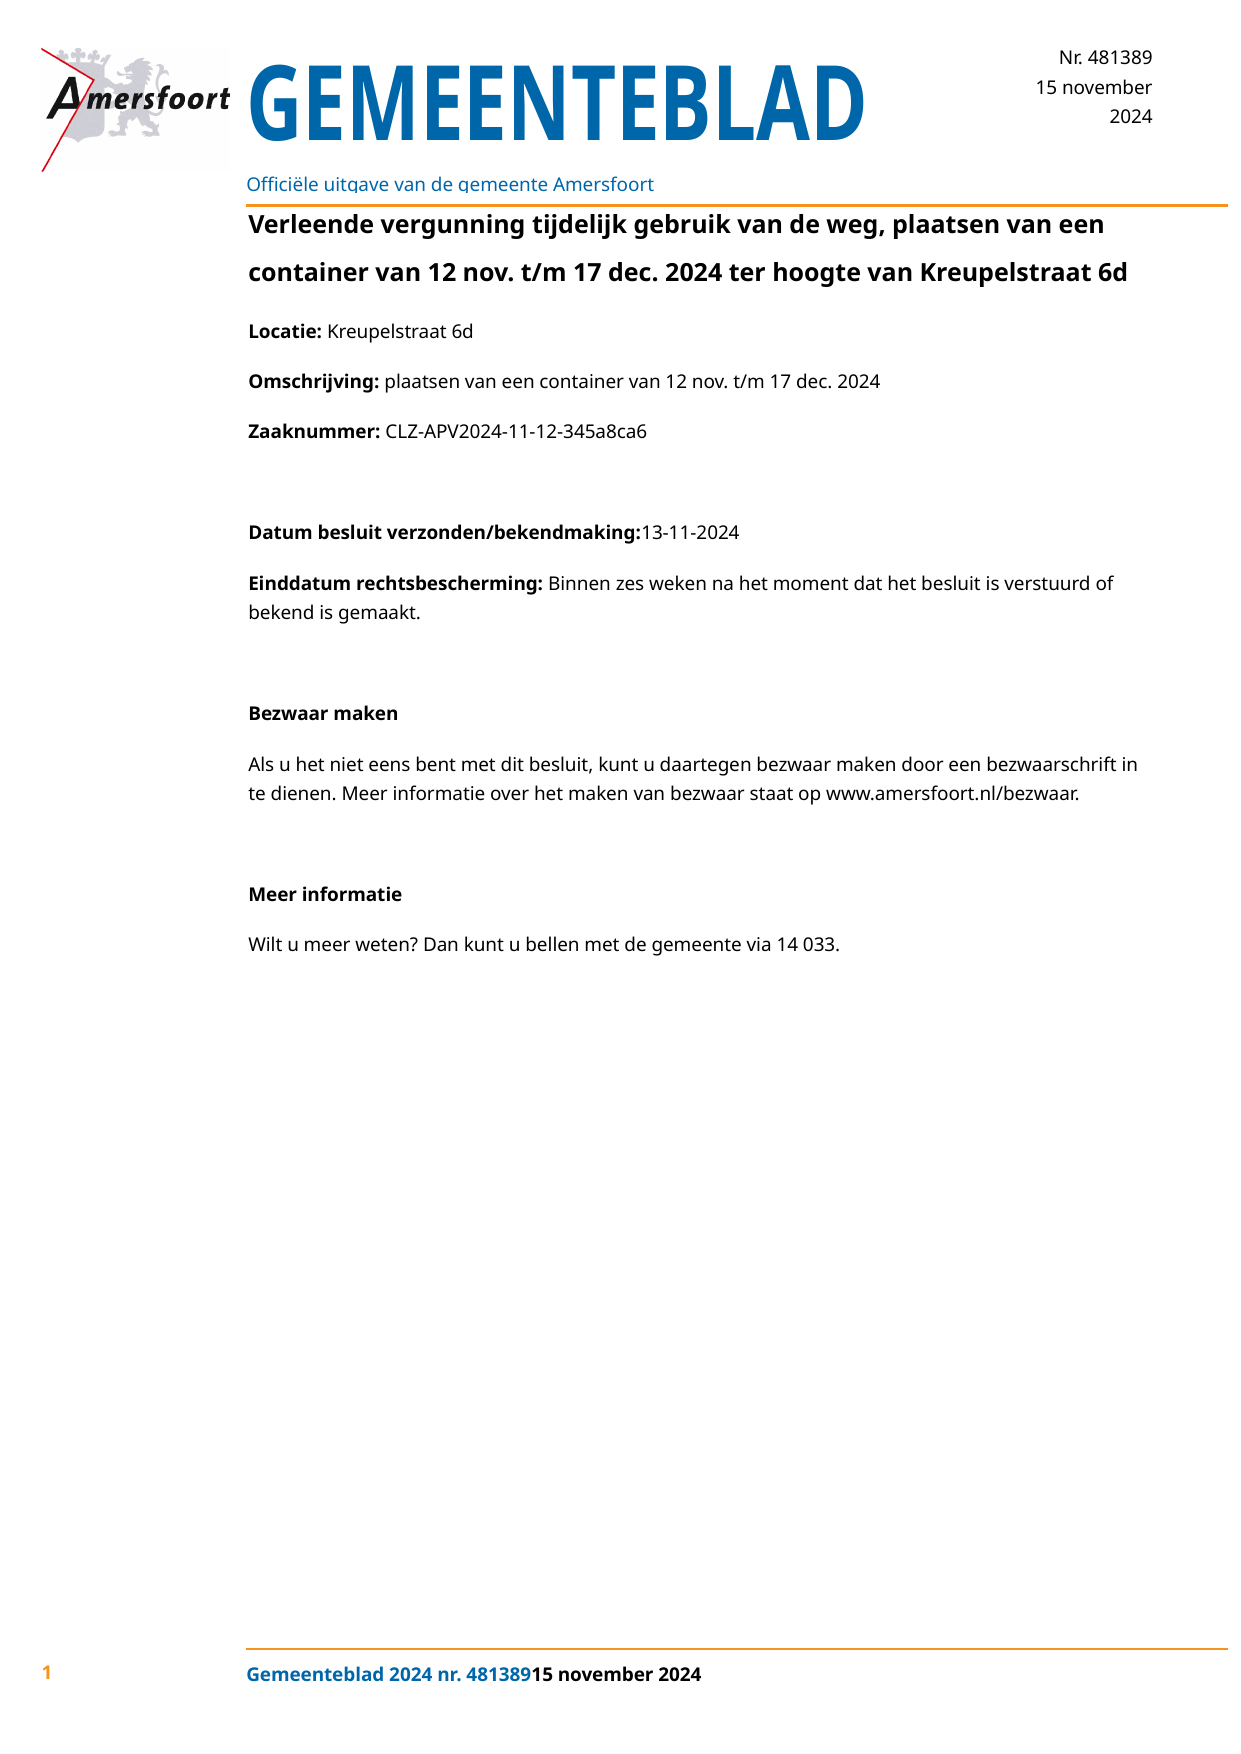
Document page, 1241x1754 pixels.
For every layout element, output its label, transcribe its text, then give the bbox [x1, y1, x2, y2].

text Einddatum rechtsbescherming: Binnen zes weken na het moment dat het besluit is verstuurd of bekend is gemaakt. [248, 570, 1152, 625]
text Zaaknummer: CLZ-APV2024-11-12-345a8ca6 [248, 419, 1152, 444]
text Bezwaar maken [248, 700, 1152, 726]
text Locatie: Kreupelstraat 6d [248, 318, 1152, 344]
text Datum besluit verzonden/bekendmaking:13-11-2024 [248, 519, 1152, 545]
text Wilt u meer weten? Dan kunt u bellen met de gemeente via 14 033. [248, 932, 1152, 957]
text Meer informatie [248, 881, 1152, 907]
text Omschrijving: plaatsen van een container van 12 nov. t/m 17 dec. 2024 [248, 368, 1152, 394]
text Verleende vergunning tijdelijk gebruik van de weg, plaatsen van een container van 12 nov. t/m 17 dec. 2024 ter hoogte van Kreupelstraat 6d [248, 207, 1152, 288]
picture [41, 47, 231, 172]
text Als u het niet eens bent met dit besluit, kunt u daartegen bezwaar maken door een bezwaarschrift in te dienen. Meer informatie over het maken van bezwaar staat op www.amersfoort.nl/bezwaar. [248, 751, 1152, 806]
